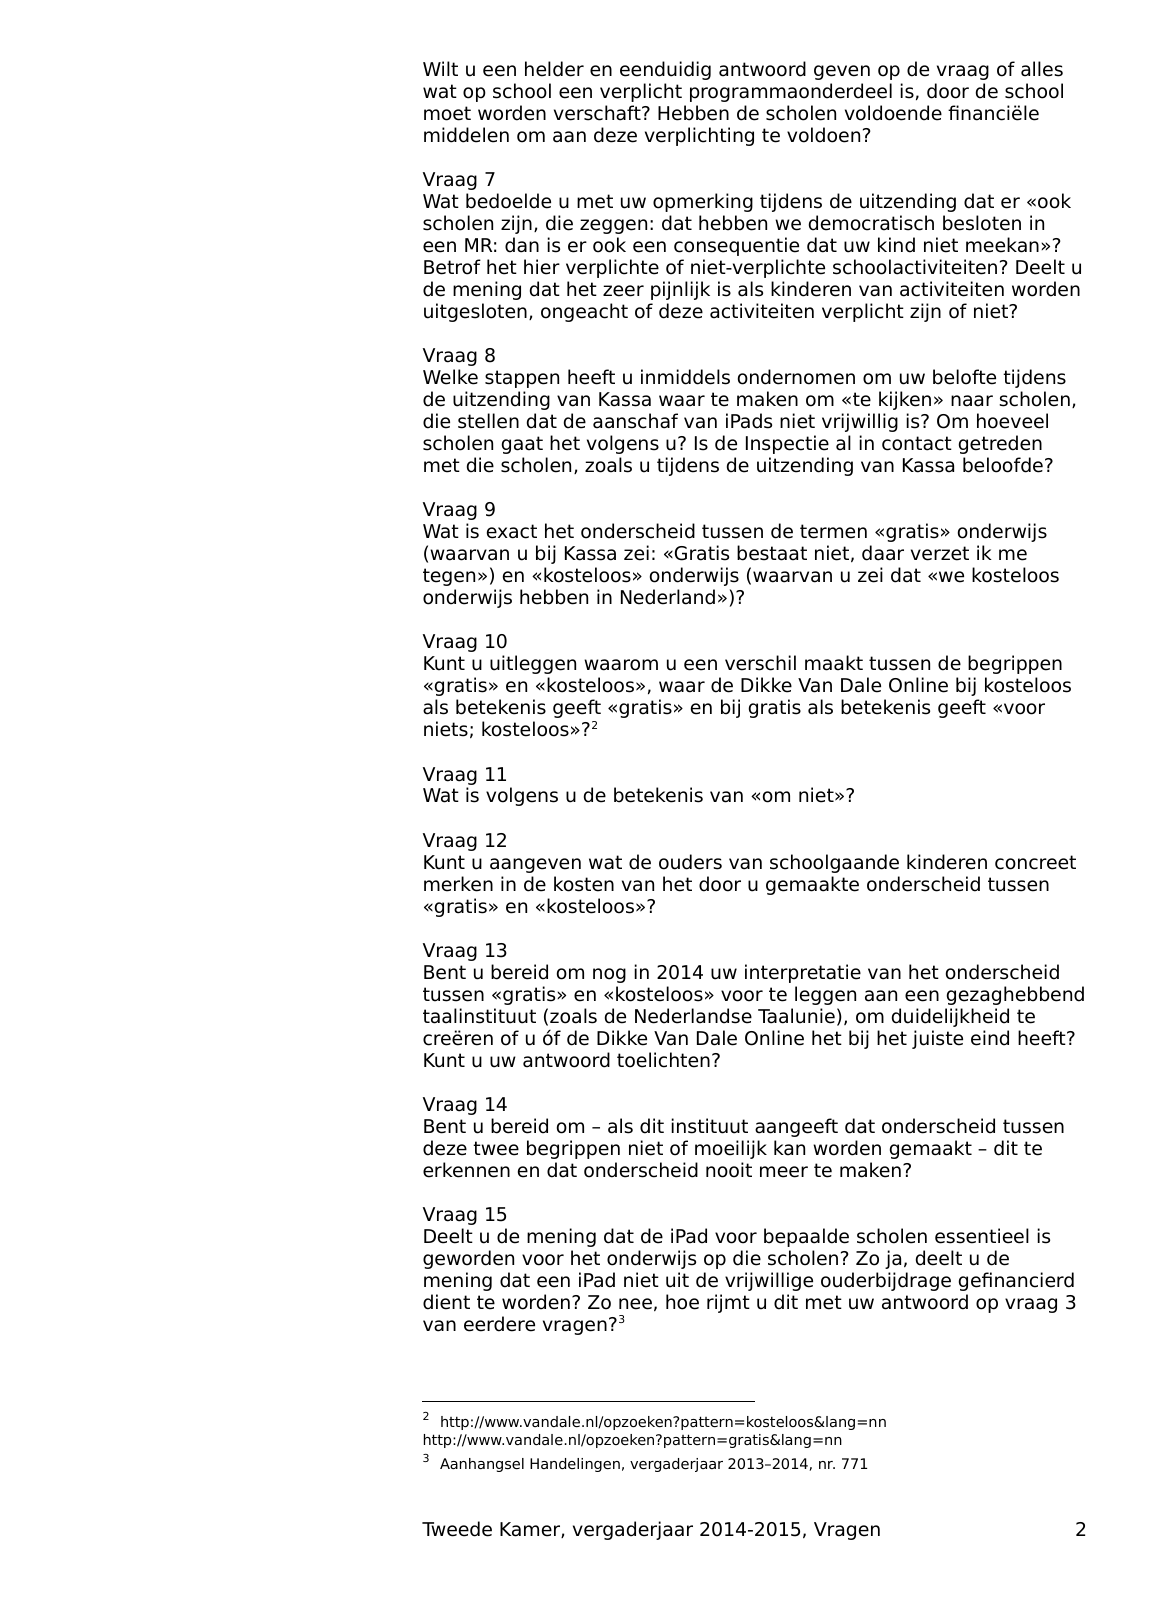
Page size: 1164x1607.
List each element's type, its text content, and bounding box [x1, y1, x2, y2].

text Vraag 7 [422, 169, 1087, 191]
text Vraag 13 [422, 940, 1087, 962]
text http://www.vandale.nl/opzoeken?pattern=kosteloos&lang=nn [422, 1410, 1087, 1432]
text Vraag 8 [422, 345, 1087, 367]
text Wat bedoelde u met uw opmerking tijdens de uitzending dat er «ook scholen zijn, die zeggen: dat hebben we democratisch besloten in een MR: dan is er ook een consequentie dat uw kind niet meekan»? Betrof het hier verplichte of niet-verplichte schoolactiviteiten? Deelt u de mening dat het zeer pijnlijk is als kinderen van activiteiten worden uitgesloten, ongeacht of deze activiteiten verplicht zijn of niet? [422, 191, 1087, 323]
text Aanhangsel Handelingen, vergaderjaar 2013–2014, nr. 771 [422, 1452, 1087, 1474]
text Kunt u uitleggen waarom u een verschil maakt tussen de begrippen «gratis» en «kosteloos», waar de Dikke Van Dale Online bij kosteloos als betekenis geeft «gratis» en bij gratis als betekenis geeft «voor niets; kosteloos»? [422, 653, 1087, 741]
text Vraag 15 [422, 1204, 1087, 1226]
text Vraag 9 [422, 499, 1087, 521]
text Vraag 10 [422, 631, 1087, 653]
text Kunt u aangeven wat de ouders van schoolgaande kinderen concreet merken in de kosten van het door u gemaakte onderscheid tussen «gratis» en «kosteloos»? [422, 852, 1087, 917]
text Vraag 12 [422, 829, 1087, 852]
text Vraag 14 [422, 1094, 1087, 1116]
text Wilt u een helder en eenduidig antwoord geven op de vraag of alles wat op school een verplicht programmaonderdeel is, door de school moet worden verschaft? Hebben de scholen voldoende financiële middelen om aan deze verplichting te voldoen? [422, 59, 1087, 147]
text Vraag 11 [422, 763, 1087, 785]
text Wat is volgens u de betekenis van «om niet»? [422, 785, 1087, 807]
text Bent u bereid om – als dit instituut aangeeft dat onderscheid tussen deze twee begrippen niet of moeilijk kan worden gemaakt – dit te erkennen en dat onderscheid nooit meer te maken? [422, 1116, 1087, 1182]
text http://www.vandale.nl/opzoeken?pattern=gratis&lang=nn [422, 1432, 1087, 1449]
text Wat is exact het onderscheid tussen de termen «gratis» onderwijs (waarvan u bij Kassa zei: «Gratis bestaat niet, daar verzet ik me tegen») en «kosteloos» onderwijs (waarvan u zei dat «we kosteloos onderwijs hebben in Nederland»)? [422, 521, 1087, 609]
text Deelt u de mening dat de iPad voor bepaalde scholen essentieel is geworden voor het onderwijs op die scholen? Zo ja, deelt u de mening dat een iPad niet uit de vrijwillige ouderbijdrage gefinancierd dient te worden? Zo nee, hoe rijmt u dit met uw antwoord op vraag 3 van eerdere vragen? [422, 1226, 1087, 1336]
text Welke stappen heeft u inmiddels ondernomen om uw belofte tijdens de uitzending van Kassa waar te maken om «te kijken» naar scholen, die stellen dat de aanschaf van iPads niet vrijwillig is? Om hoeveel scholen gaat het volgens u? Is de Inspectie al in contact getreden met die scholen, zoals u tijdens de uitzending van Kassa beloofde? [422, 367, 1087, 477]
text Bent u bereid om nog in 2014 uw interpretatie van het onderscheid tussen «gratis» en «kosteloos» voor te leggen aan een gezaghebbend taalinstituut (zoals de Nederlandse Taalunie), om duidelijkheid te creëren of u óf de Dikke Van Dale Online het bij het juiste eind heeft? Kunt u uw antwoord toelichten? [422, 962, 1087, 1072]
